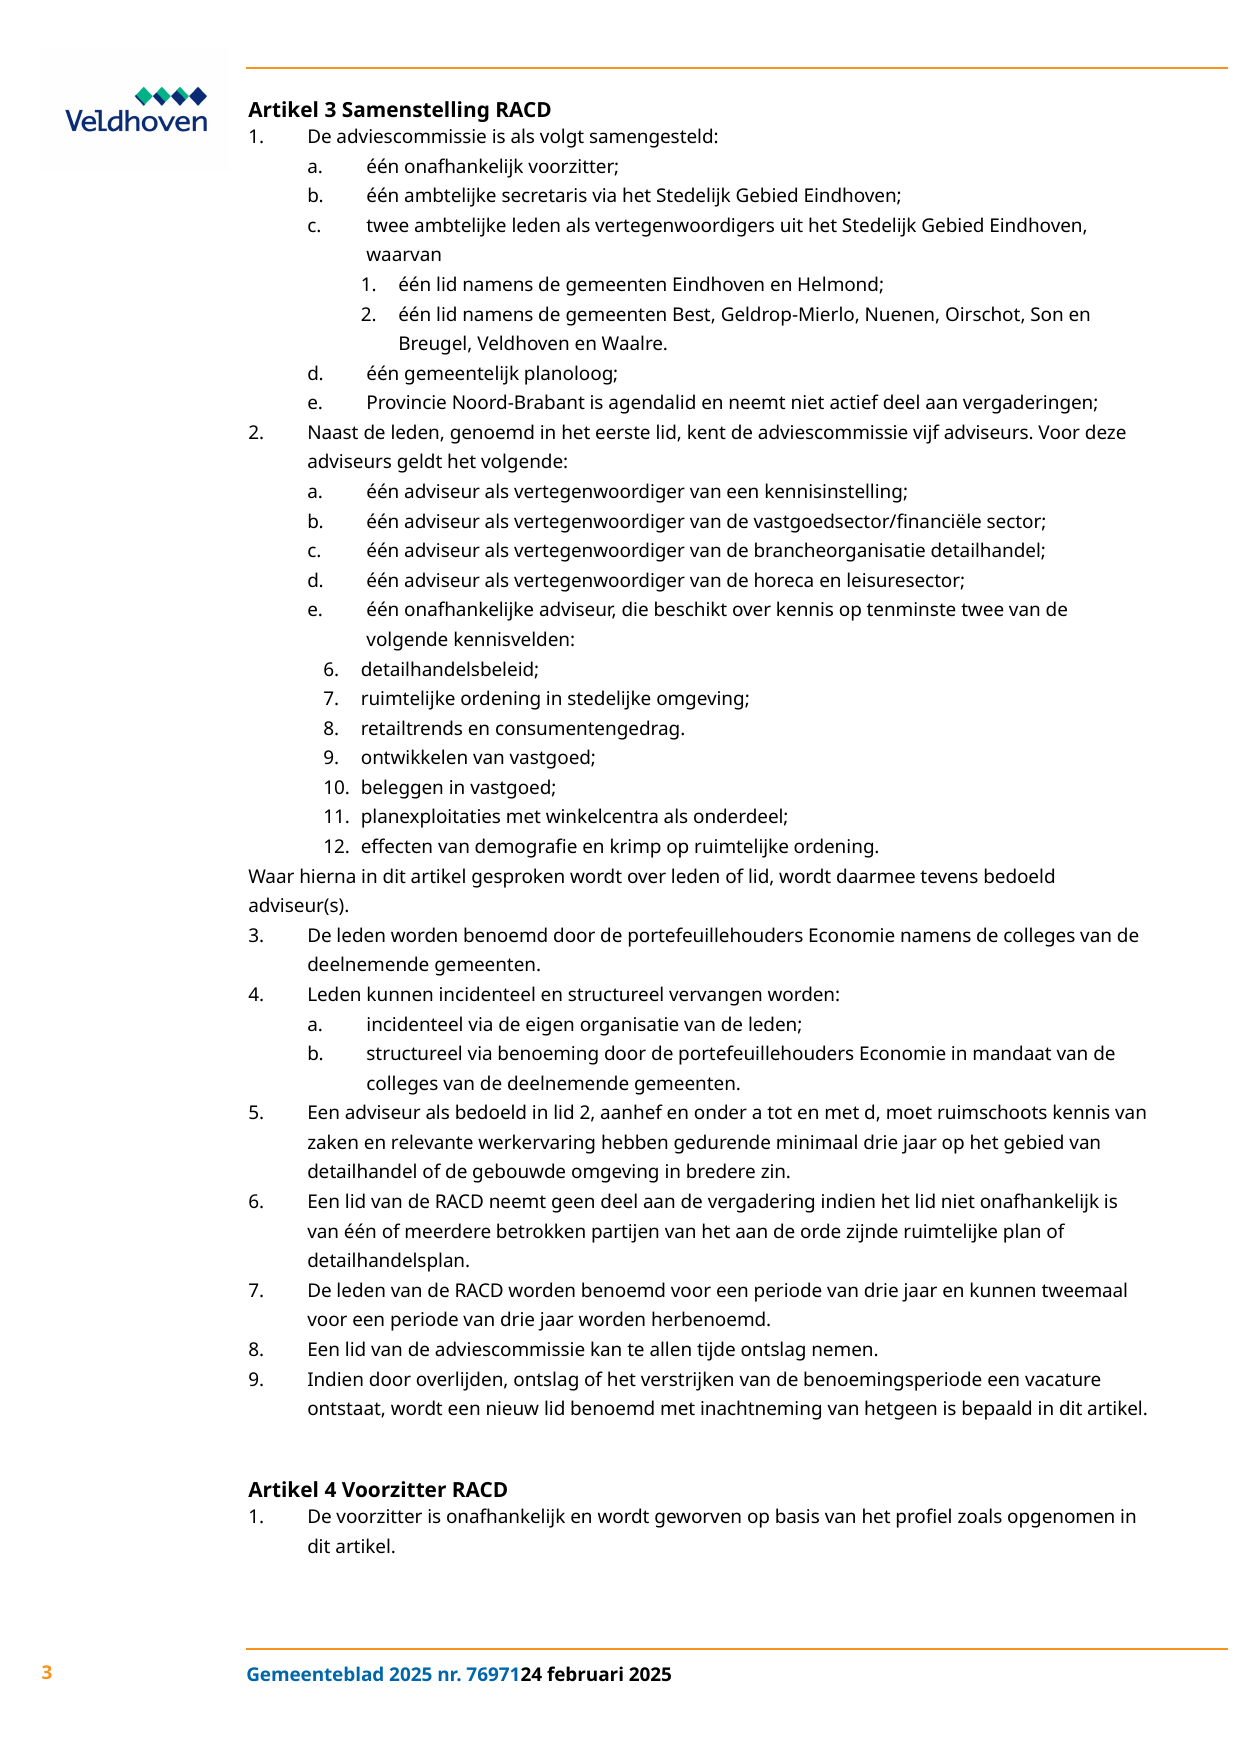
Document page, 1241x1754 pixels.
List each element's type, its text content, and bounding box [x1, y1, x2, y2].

list Provincie Noord-Brabant is agendalid en neemt niet actief deel aan vergaderingen; [307, 389, 1152, 415]
list één gemeentelijk planoloog; [307, 360, 1152, 386]
picture [41, 47, 231, 172]
list één ambtelijke secretaris via het Stedelijk Gebied Eindhoven; [307, 182, 1152, 208]
list Indien door overlijden, ontslag of het verstrijken van de benoemingsperiode een vacature ontstaat, wordt een nieuw lid benoemd met inachtneming van hetgeen is bepaald in dit artikel. [248, 1366, 1152, 1421]
list ruimtelijke ordening in stedelijke omgeving; [323, 685, 1152, 711]
list één onafhankelijk voorzitter; [307, 153, 1152, 178]
list één lid namens de gemeenten Eindhoven en Helmond; [361, 271, 1152, 297]
list Een lid van de adviescommissie kan te allen tijde ontslag nemen. [248, 1336, 1152, 1362]
list Naast de leden, genoemd in het eerste lid, kent de adviescommissie vijf adviseurs. Voor deze adviseurs geldt het volgende: [248, 419, 1152, 474]
list beleggen in vastgoed; [323, 774, 1152, 800]
list één onafhankelijke adviseur, die beschikt over kennis op tenminste twee van de volgende kennisvelden: [307, 597, 1152, 652]
list één adviseur als vertegenwoordiger van een kennisinstelling; [307, 478, 1152, 504]
list één adviseur als vertegenwoordiger van de horeca en leisuresector; [307, 567, 1152, 593]
text Waar hierna in dit artikel gesproken wordt over leden of lid, wordt daarmee tevens bedoeld adviseur(s). [248, 863, 1152, 918]
list Een lid van de RACD neemt geen deel aan de vergadering indien het lid niet onafhankelijk is van één of meerdere betrokken partijen van het aan de orde zijnde ruimtelijke plan of detailhandelsplan. [248, 1188, 1152, 1273]
list structureel via benoeming door de portefeuillehouders Economie in mandaat van de colleges van de deelnemende gemeenten. [307, 1040, 1152, 1096]
list effecten van demografie en krimp op ruimtelijke ordening. [323, 833, 1152, 859]
list één adviseur als vertegenwoordiger van de vastgoedsector/financiële sector; [307, 508, 1152, 533]
list één lid namens de gemeenten Best, Geldrop-Mierlo, Nuenen, Oirschot, Son en Breugel, Veldhoven en Waalre. [361, 301, 1152, 356]
list detailhandelsbeleid; [323, 656, 1152, 681]
text Artikel 3 Samenstelling RACD [248, 95, 1152, 123]
list De leden van de RACD worden benoemd voor een periode van drie jaar en kunnen tweemaal voor een periode van drie jaar worden herbenoemd. [248, 1277, 1152, 1332]
list retailtrends en consumentengedrag. [323, 715, 1152, 741]
text Artikel 4 Voorzitter RACD [248, 1475, 1152, 1504]
list één adviseur als vertegenwoordiger van de brancheorganisatie detailhandel; [307, 537, 1152, 563]
list Een adviseur als bedoeld in lid 2, aanhef en onder a tot en met d, moet ruimschoots kennis van zaken en relevante werkervaring hebben gedurende minimaal drie jaar op het gebied van detailhandel of de gebouwde omgeving in bredere zin. [248, 1099, 1152, 1184]
list De voorzitter is onafhankelijk en wordt geworven op basis van het profiel zoals opgenomen in dit artikel. [248, 1504, 1152, 1559]
list twee ambtelijke leden als vertegenwoordigers uit het Stedelijk Gebied Eindhoven, waarvan [307, 212, 1152, 267]
list planexploitaties met winkelcentra als onderdeel; [323, 804, 1152, 829]
list De leden worden benoemd door de portefeuillehouders Economie namens de colleges van de deelnemende gemeenten. [248, 922, 1152, 977]
list incidenteel via de eigen organisatie van de leden; [307, 1011, 1152, 1036]
list De adviescommissie is als volgt samengesteld: [248, 123, 1152, 149]
list ontwikkelen van vastgoed; [323, 744, 1152, 770]
list Leden kunnen incidenteel en structureel vervangen worden: [248, 981, 1152, 1007]
